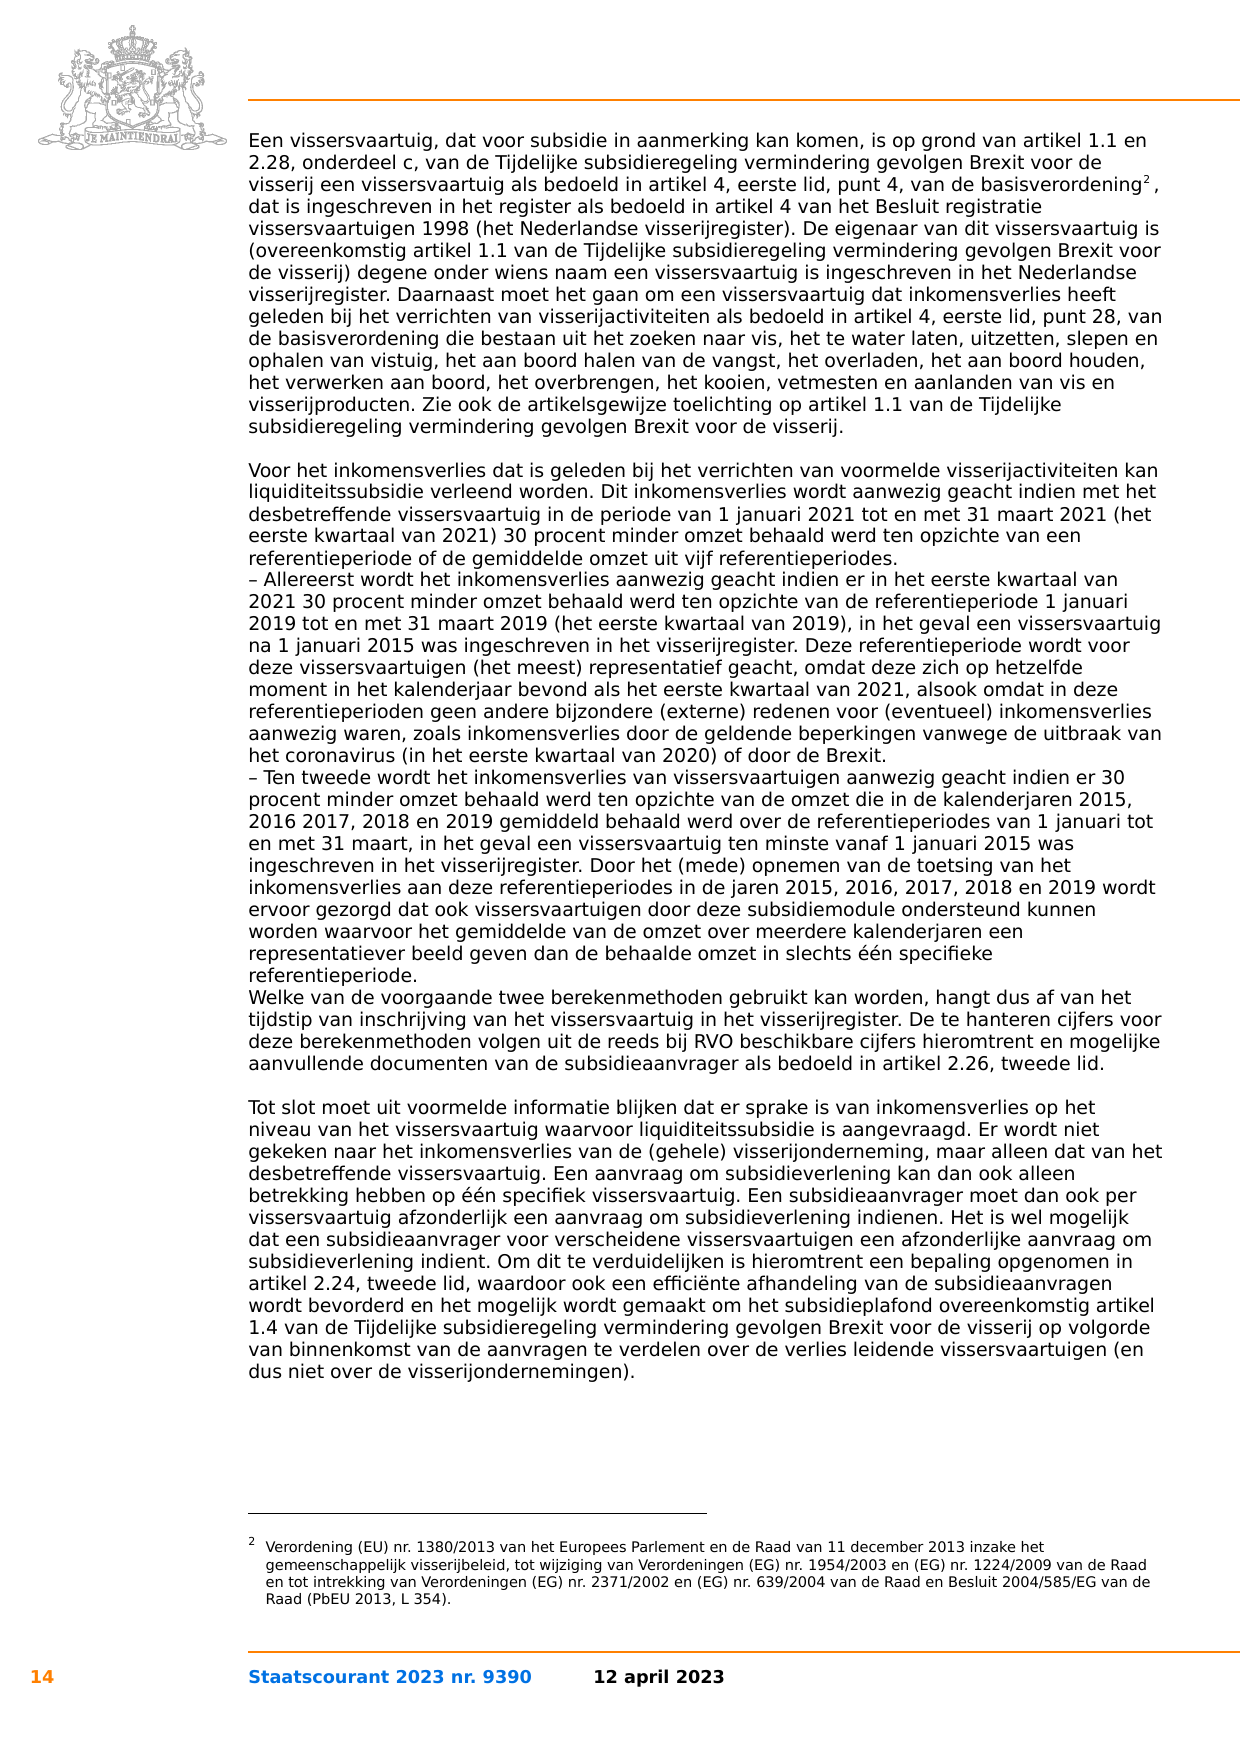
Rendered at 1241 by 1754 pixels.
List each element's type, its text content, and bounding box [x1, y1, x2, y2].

text Een vissersvaartuig, dat voor subsidie in aanmerking kan komen, is op grond van artikel 1.1 en 2.28, onderdeel c, van de Tijdelijke subsidieregeling vermindering gevolgen Brexit voor de visserij een vissersvaartuig als bedoeld in artikel 4, eerste lid, punt 4, van de basisverordening, dat is ingeschreven in het register als bedoeld in artikel 4 van het Besluit registratie vissersvaartuigen 1998 (het Nederlandse visserijregister). De eigenaar van dit vissersvaartuig is (overeenkomstig artikel 1.1 van de Tijdelijke subsidieregeling vermindering gevolgen Brexit voor de visserij) degene onder wiens naam een vissersvaartuig is ingeschreven in het Nederlandse visserijregister. Daarnaast moet het gaan om een vissersvaartuig dat inkomensverlies heeft geleden bij het verrichten van visserijactiviteiten als bedoeld in artikel 4, eerste lid, punt 28, van de basisverordening die bestaan uit het zoeken naar vis, het te water laten, uitzetten, slepen en ophalen van vistuig, het aan boord halen van de vangst, het overladen, het aan boord houden, het verwerken aan boord, het overbrengen, het kooien, vetmesten en aanlanden van vis en visserijproducten. Zie ook de artikelsgewijze toelichting op artikel 1.1 van de Tijdelijke subsidieregeling vermindering gevolgen Brexit voor de visserij. [248, 130, 1163, 438]
text Verordening (EU) nr. 1380/2013 van het Europees Parlement en de Raad van 11 december 2013 inzake het gemeenschappelijk visserijbeleid, tot wijziging van Verordeningen (EG) nr. 1954/2003 en (EG) nr. 1224/2009 van de Raad en tot intrekking van Verordeningen (EG) nr. 2371/2002 en (EG) nr. 639/2004 van de Raad en Besluit 2004/585/EG van de Raad (PbEU 2013, L 354). [248, 1535, 1163, 1608]
text – Ten tweede wordt het inkomensverlies van vissersvaartuigen aanwezig geacht indien er 30 procent minder omzet behaald werd ten opzichte van de omzet die in de kalenderjaren 2015, 2016 2017, 2018 en 2019 gemiddeld behaald werd over de referentieperiodes van 1 januari tot en met 31 maart, in het geval een vissersvaartuig ten minste vanaf 1 januari 2015 was ingeschreven in het visserijregister. Door het (mede) opnemen van de toetsing van het inkomensverlies aan deze referentieperiodes in de jaren 2015, 2016, 2017, 2018 en 2019 wordt ervoor gezorgd dat ook vissersvaartuigen door deze subsidiemodule ondersteund kunnen worden waarvoor het gemiddelde van de omzet over meerdere kalenderjaren een representatiever beeld geven dan de behaalde omzet in slechts één specifieke referentieperiode. [248, 767, 1163, 987]
picture [38, 25, 227, 150]
text Tot slot moet uit voormelde informatie blijken dat er sprake is van inkomensverlies op het niveau van het vissersvaartuig waarvoor liquiditeitssubsidie is aangevraagd. Er wordt niet gekeken naar het inkomensverlies van de (gehele) visserijonderneming, maar alleen dat van het desbetreffende vissersvaartuig. Een aanvraag om subsidieverlening kan dan ook alleen betrekking hebben op één specifiek vissersvaartuig. Een subsidieaanvrager moet dan ook per vissersvaartuig afzonderlijk een aanvraag om subsidieverlening indienen. Het is wel mogelijk dat een subsidieaanvrager voor verscheidene vissersvaartuigen een afzonderlijke aanvraag om subsidieverlening indient. Om dit te verduidelijken is hieromtrent een bepaling opgenomen in artikel 2.24, tweede lid, waardoor ook een efficiënte afhandeling van de subsidieaanvragen wordt bevorderd en het mogelijk wordt gemaakt om het subsidieplafond overeenkomstig artikel 1.4 van de Tijdelijke subsidieregeling vermindering gevolgen Brexit voor de visserij op volgorde van binnenkomst van de aanvragen te verdelen over de verlies leidende vissersvaartuigen (en dus niet over de visserijondernemingen). [248, 1097, 1163, 1382]
text – Allereerst wordt het inkomensverlies aanwezig geacht indien er in het eerste kwartaal van 2021 30 procent minder omzet behaald werd ten opzichte van de referentieperiode 1 januari 2019 tot en met 31 maart 2019 (het eerste kwartaal van 2019), in het geval een vissersvaartuig na 1 januari 2015 was ingeschreven in het visserijregister. Deze referentieperiode wordt voor deze vissersvaartuigen (het meest) representatief geacht, omdat deze zich op hetzelfde moment in het kalenderjaar bevond als het eerste kwartaal van 2021, alsook omdat in deze referentieperioden geen andere bijzondere (externe) redenen voor (eventueel) inkomensverlies aanwezig waren, zoals inkomensverlies door de geldende beperkingen vanwege de uitbraak van het coronavirus (in het eerste kwartaal van 2020) of door de Brexit. [248, 569, 1163, 767]
text Welke van de voorgaande twee berekenmethoden gebruikt kan worden, hangt dus af van het tijdstip van inschrijving van het vissersvaartuig in het visserijregister. De te hanteren cijfers voor deze berekenmethoden volgen uit de reeds bij RVO beschikbare cijfers hieromtrent en mogelijke aanvullende documenten van de subsidieaanvrager als bedoeld in artikel 2.26, tweede lid. [248, 987, 1163, 1075]
text Voor het inkomensverlies dat is geleden bij het verrichten van voormelde visserijactiviteiten kan liquiditeitssubsidie verleend worden. Dit inkomensverlies wordt aanwezig geacht indien met het desbetreffende vissersvaartuig in de periode van 1 januari 2021 tot en met 31 maart 2021 (het eerste kwartaal van 2021) 30 procent minder omzet behaald werd ten opzichte van een referentieperiode of de gemiddelde omzet uit vijf referentieperiodes. [248, 459, 1163, 569]
